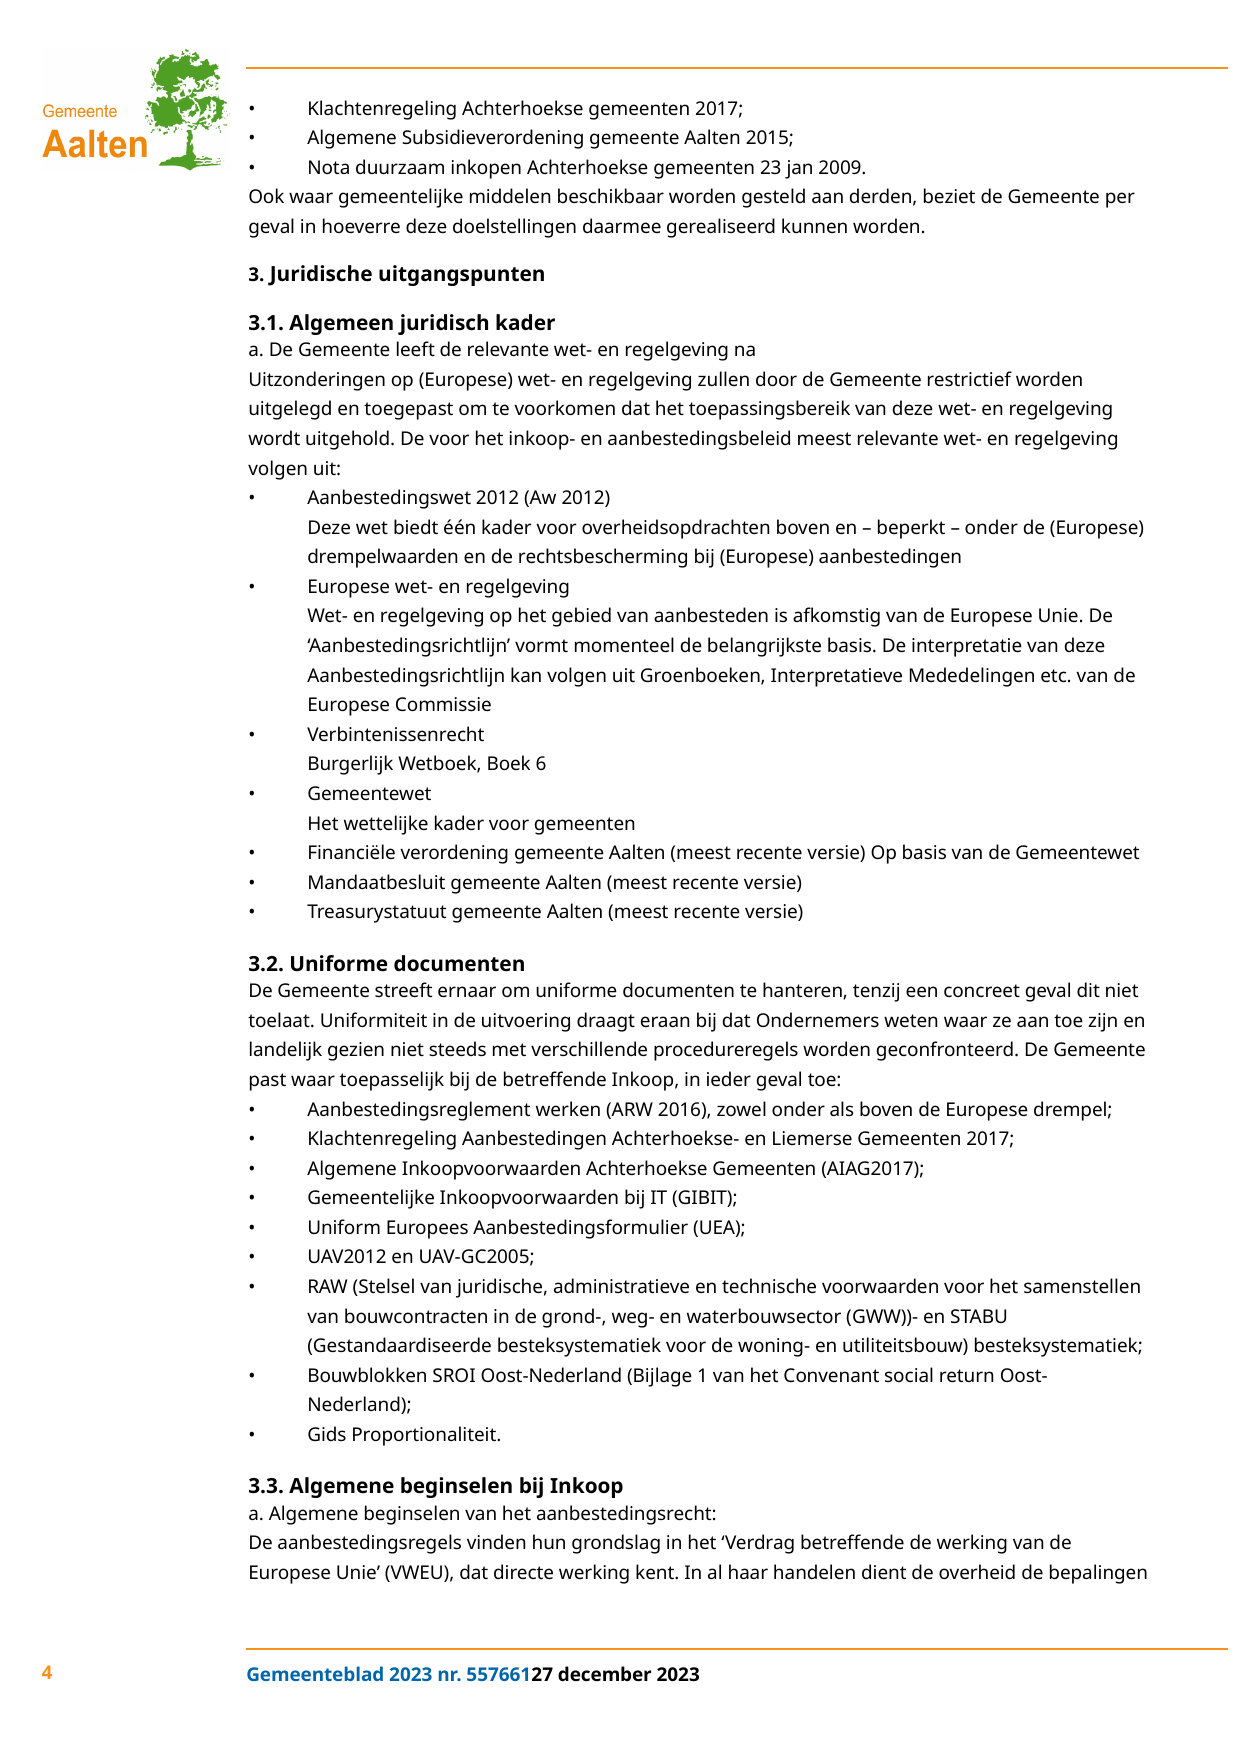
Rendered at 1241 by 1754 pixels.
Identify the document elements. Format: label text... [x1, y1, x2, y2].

list RAW (Stelsel van juridische, administratieve en technische voorwaarden voor het samenstellen van bouwcontracten in de grond-, weg- en waterbouwsector (GWW))- en STABU (Gestandaardiseerde besteksystematiek voor de woning- en utiliteitsbouw) besteksystematiek; [248, 1273, 1152, 1358]
text a. De Gemeente leeft de relevante wet- en regelgeving na [248, 336, 1152, 362]
picture [41, 47, 231, 172]
list Uniform Europees Aanbestedingsformulier (UEA); [248, 1214, 1152, 1240]
list Het wettelijke kader voor gemeenten [248, 810, 1152, 836]
list Klachtenregeling Achterhoekse gemeenten 2017; [248, 95, 1152, 121]
list Burgerlijk Wetboek, Boek 6 [248, 751, 1152, 776]
list Gemeentewet [248, 780, 1152, 806]
text De aanbestedingsregels vinden hun grondslag in het ‘Verdrag betreffende de werking van de Europese Unie’ (VWEU), dat directe werking kent. In al haar handelen dient de overheid de bepalingen [248, 1529, 1152, 1585]
list UAV2012 en UAV-GC2005; [248, 1244, 1152, 1269]
text 3.2. Uniforme documenten [248, 949, 1152, 977]
list Europese wet- en regelgeving [248, 573, 1152, 599]
list Algemene Inkoopvoorwaarden Achterhoekse Gemeenten (AIAG2017); [248, 1155, 1152, 1181]
list Aanbestedingswet 2012 (Aw 2012) [248, 484, 1152, 510]
list Treasurystatuut gemeente Aalten (meest recente versie) [248, 898, 1152, 924]
list Klachtenregeling Aanbestedingen Achterhoekse- en Liemerse Gemeenten 2017; [248, 1125, 1152, 1151]
list Aanbestedingsreglement werken (ARW 2016), zowel onder als boven de Europese drempel; [248, 1096, 1152, 1121]
text Ook waar gemeentelijke middelen beschikbaar worden gesteld aan derden, beziet de Gemeente per geval in hoeverre deze doelstellingen daarmee gerealiseerd kunnen worden. [248, 183, 1152, 239]
list Bouwblokken SROI Oost-Nederland (Bijlage 1 van het Convenant social return Oost-Nederland); [248, 1362, 1152, 1417]
list Deze wet biedt één kader voor overheidsopdrachten boven en – beperkt – onder de (Europese) drempelwaarden en de rechtsbescherming bij (Europese) aanbestedingen [248, 514, 1152, 569]
list Mandaatbesluit gemeente Aalten (meest recente versie) [248, 869, 1152, 895]
list Gids Proportionaliteit. [248, 1421, 1152, 1447]
list Algemene Subsidieverordening gemeente Aalten 2015; [248, 124, 1152, 150]
text 3.3. Algemene beginselen bij Inkoop [248, 1472, 1152, 1500]
list Wet- en regelgeving op het gebied van aanbesteden is afkomstig van de Europese Unie. De ‘Aanbestedingsrichtlijn’ vormt momenteel de belangrijkste basis. De interpretatie van deze Aanbestedingsrichtlijn kan volgen uit Groenboeken, Interpretatieve Mededelingen etc. van de Europese Commissie [248, 603, 1152, 717]
list Financiële verordening gemeente Aalten (meest recente versie) Op basis van de Gemeentewet [248, 839, 1152, 865]
list Nota duurzaam inkopen Achterhoekse gemeenten 23 jan 2009. [248, 154, 1152, 180]
list Verbintenissenrecht [248, 721, 1152, 747]
text De Gemeente streeft ernaar om uniforme documenten te hanteren, tenzij een concreet geval dit niet toelaat. Uniformiteit in de uitvoering draagt eraan bij dat Ondernemers weten waar ze aan toe zijn en landelijk gezien niet steeds met verschillende procedureregels worden geconfronteerd. De Gemeente past waar toepasselijk bij de betreffende Inkoop, in ieder geval toe: [248, 977, 1152, 1092]
text 3. Juridische uitgangspunten [248, 259, 1152, 287]
text a. Algemene beginselen van het aanbestedingsrecht: [248, 1500, 1152, 1526]
text Uitzonderingen op (Europese) wet- en regelgeving zullen door de Gemeente restrictief worden uitgelegd en toegepast om te voorkomen dat het toepassingsbereik van deze wet- en regelgeving wordt uitgehold. De voor het inkoop- en aanbestedingsbeleid meest relevante wet- en regelgeving volgen uit: [248, 366, 1152, 481]
text 3.1. Algemeen juridisch kader [248, 308, 1152, 336]
list Gemeentelijke Inkoopvoorwaarden bij IT (GIBIT); [248, 1184, 1152, 1210]
